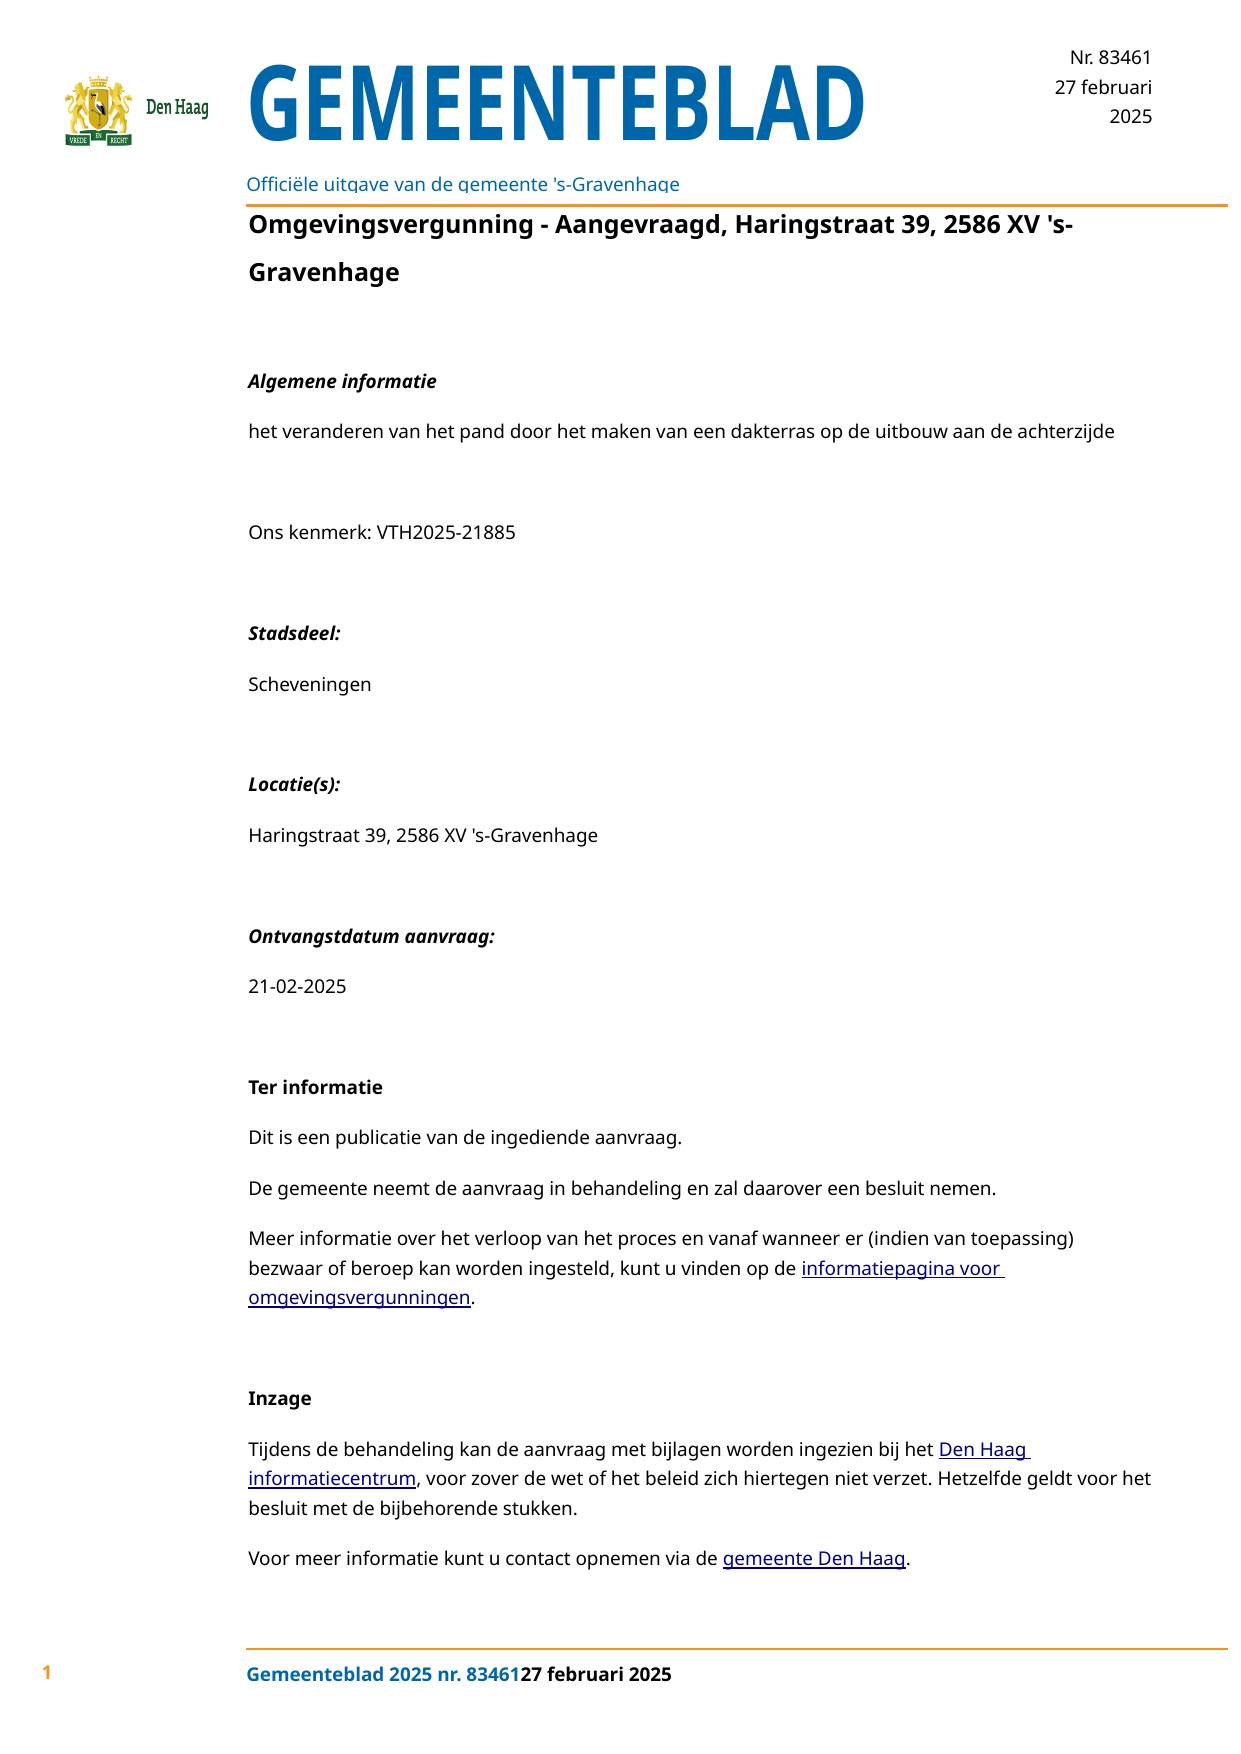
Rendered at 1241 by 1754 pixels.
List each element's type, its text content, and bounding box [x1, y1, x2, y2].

text het veranderen van het pand door het maken van een dakterras op de uitbouw aan de achterzijde [248, 419, 1152, 444]
text Ons kenmerk: VTH2025-21885 [248, 519, 1152, 545]
text Haringstraat 39, 2586 XV 's-Gravenhage [248, 822, 1152, 848]
text 21-02-2025 [248, 973, 1152, 999]
text Ter informatie [248, 1074, 1152, 1100]
text Locatie(s): [248, 772, 1152, 797]
text Omgevingsvergunning - Aangevraagd, Haringstraat 39, 2586 XV 's-Gravenhage [248, 207, 1152, 288]
text Dit is een publicatie van de ingediende aanvraag. [248, 1124, 1152, 1150]
picture [41, 47, 231, 172]
text Inzage [248, 1385, 1152, 1411]
text Algemene informatie [248, 368, 1152, 394]
text Meer informatie over het verloop van het proces en vanaf wanneer er (indien van toepassing) bezwaar of beroep kan worden ingesteld, kunt u vinden op de informatiepagina voor omgevingsvergunningen. [248, 1225, 1152, 1310]
text Scheveningen [248, 671, 1152, 697]
text Ontvangstdatum aanvraag: [248, 923, 1152, 949]
text Tijdens de behandeling kan de aanvraag met bijlagen worden ingezien bij het Den Haag informatiecentrum, voor zover de wet of het beleid zich hiertegen niet verzet. Hetzelfde geldt voor het besluit met de bijbehorende stukken. [248, 1436, 1152, 1521]
text De gemeente neemt de aanvraag in behandeling en zal daarover een besluit nemen. [248, 1175, 1152, 1201]
text Voor meer informatie kunt u contact opnemen via de gemeente Den Haag. [248, 1545, 1152, 1571]
text Stadsdeel: [248, 620, 1152, 646]
